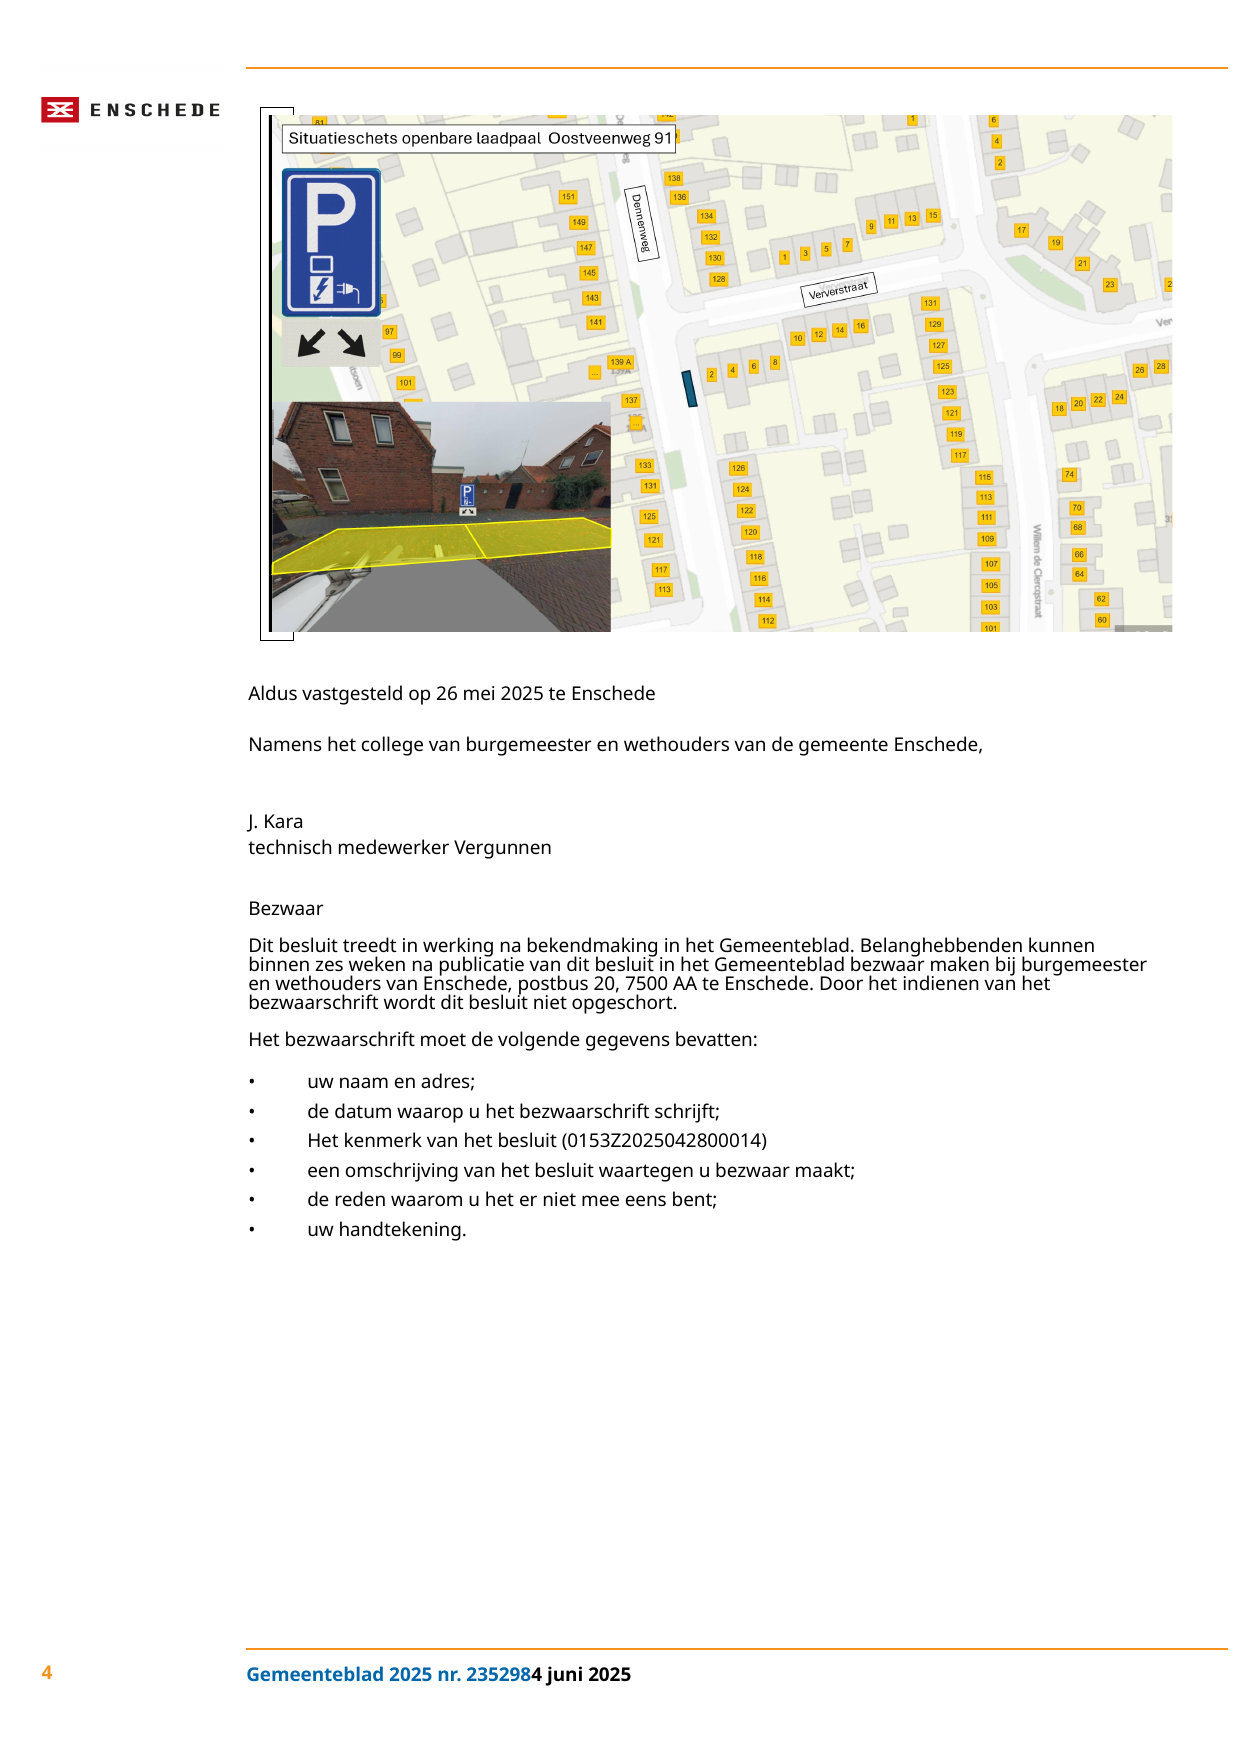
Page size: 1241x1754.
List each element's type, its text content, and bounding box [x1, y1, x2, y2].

text Bezwaar [248, 899, 1152, 919]
text Namens het college van burgemeester en wethouders van de gemeente Enschede, [248, 732, 1152, 757]
list uw naam en adres; [248, 1068, 1152, 1094]
list de datum waarop u het bezwaarschrift schrijft; [248, 1098, 1152, 1124]
text Het bezwaarschrift moet de volgende gegevens bevatten: [248, 1031, 1152, 1051]
picture [41, 47, 231, 172]
text Aldus vastgesteld op 26 mei 2025 te Enschede [248, 680, 1152, 706]
text J. Kara [248, 809, 1152, 834]
list een omschrijving van het besluit waartegen u bezwaar maakt; [248, 1157, 1152, 1183]
text technisch medewerker Vergunnen [248, 834, 1152, 860]
list Het kenmerk van het besluit (0153Z2025042800014) [248, 1127, 1152, 1153]
list de reden waarom u het er niet mee eens bent; [248, 1187, 1152, 1212]
picture [268, 115, 1173, 632]
text Dit besluit treedt in werking na bekendmaking in het Gemeenteblad. Belanghebbenden kunnen binnen zes weken na publicatie van dit besluit in het Gemeenteblad bezwaar maken bij burgemeester en wethouders van Enschede, postbus 20, 7500 AA te Enschede. Door het indienen van het bezwaarschrift wordt dit besluit niet opgeschort. [248, 937, 1152, 1014]
list uw handtekening. [248, 1216, 1152, 1242]
